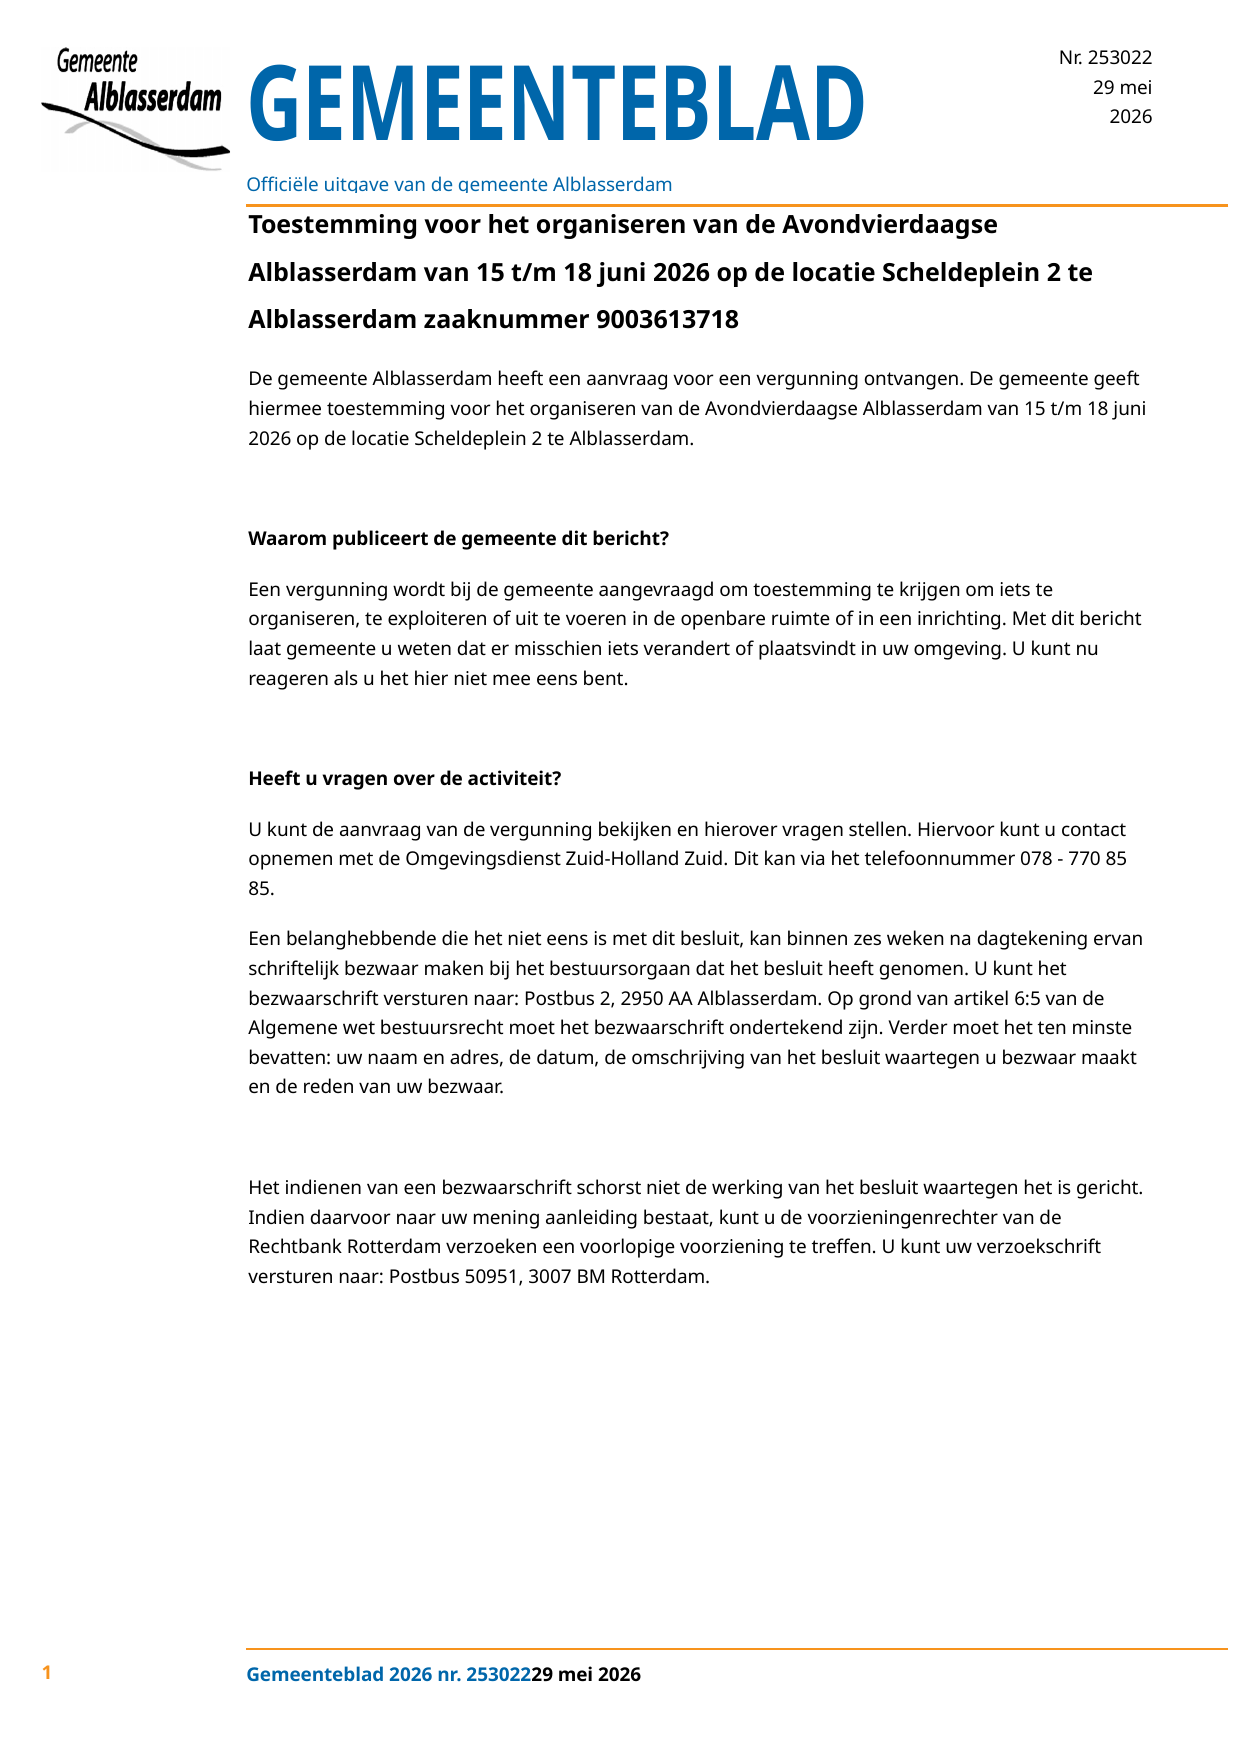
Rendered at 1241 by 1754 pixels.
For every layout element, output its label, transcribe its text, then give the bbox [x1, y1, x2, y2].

text Toestemming voor het organiseren van de Avondvierdaagse Alblasserdam van 15 t/m 18 juni 2026 op de locatie Scheldeplein 2 te Alblasserdam zaaknummer 9003613718 [248, 207, 1152, 336]
text Het indienen van een bezwaarschrift schorst niet de werking van het besluit waartegen het is gericht. Indien daarvoor naar uw mening aanleiding bestaat, kunt u de voorzieningenrechter van de Rechtbank Rotterdam verzoeken een voorlopige voorziening te treffen. U kunt uw verzoekschrift versturen naar: Postbus 50951, 3007 BM Rotterdam. [248, 1174, 1152, 1289]
text De gemeente Alblasserdam heeft een aanvraag voor een vergunning ontvangen. De gemeente geeft hiermee toestemming voor het organiseren van de Avondvierdaagse Alblasserdam van 15 t/m 18 juni 2026 op de locatie Scheldeplein 2 te Alblasserdam. [248, 366, 1152, 450]
text Waarom publiceert de gemeente dit bericht? [248, 526, 1152, 551]
text Een belanghebbende die het niet eens is met dit besluit, kan binnen zes weken na dagtekening ervan schriftelijk bezwaar maken bij het bestuursorgaan dat het besluit heeft genomen. U kunt het bezwaarschrift versturen naar: Postbus 2, 2950 AA Alblasserdam. Op grond van artikel 6:5 van de Algemene wet bestuursrecht moet het bezwaarschrift ondertekend zijn. Verder moet het ten minste bevatten: uw naam en adres, de datum, de omschrijving van het besluit waartegen u bezwaar maakt en de reden van uw bezwaar. [248, 926, 1152, 1099]
text Een vergunning wordt bij de gemeente aangevraagd om toestemming te krijgen om iets te organiseren, te exploiteren of uit te voeren in de openbare ruimte of in een inrichting. Met dit bericht laat gemeente u weten dat er misschien iets verandert of plaatsvindt in uw omgeving. U kunt nu reageren als u het hier niet mee eens bent. [248, 576, 1152, 690]
text Heeft u vragen over de activiteit? [248, 766, 1152, 791]
picture [41, 47, 231, 172]
text U kunt de aanvraag van de vergunning bekijken en hierover vragen stellen. Hiervoor kunt u contact opnemen met de Omgevingsdienst Zuid-Holland Zuid. Dit kan via het telefoonnummer 078 - 770 85 85. [248, 816, 1152, 901]
